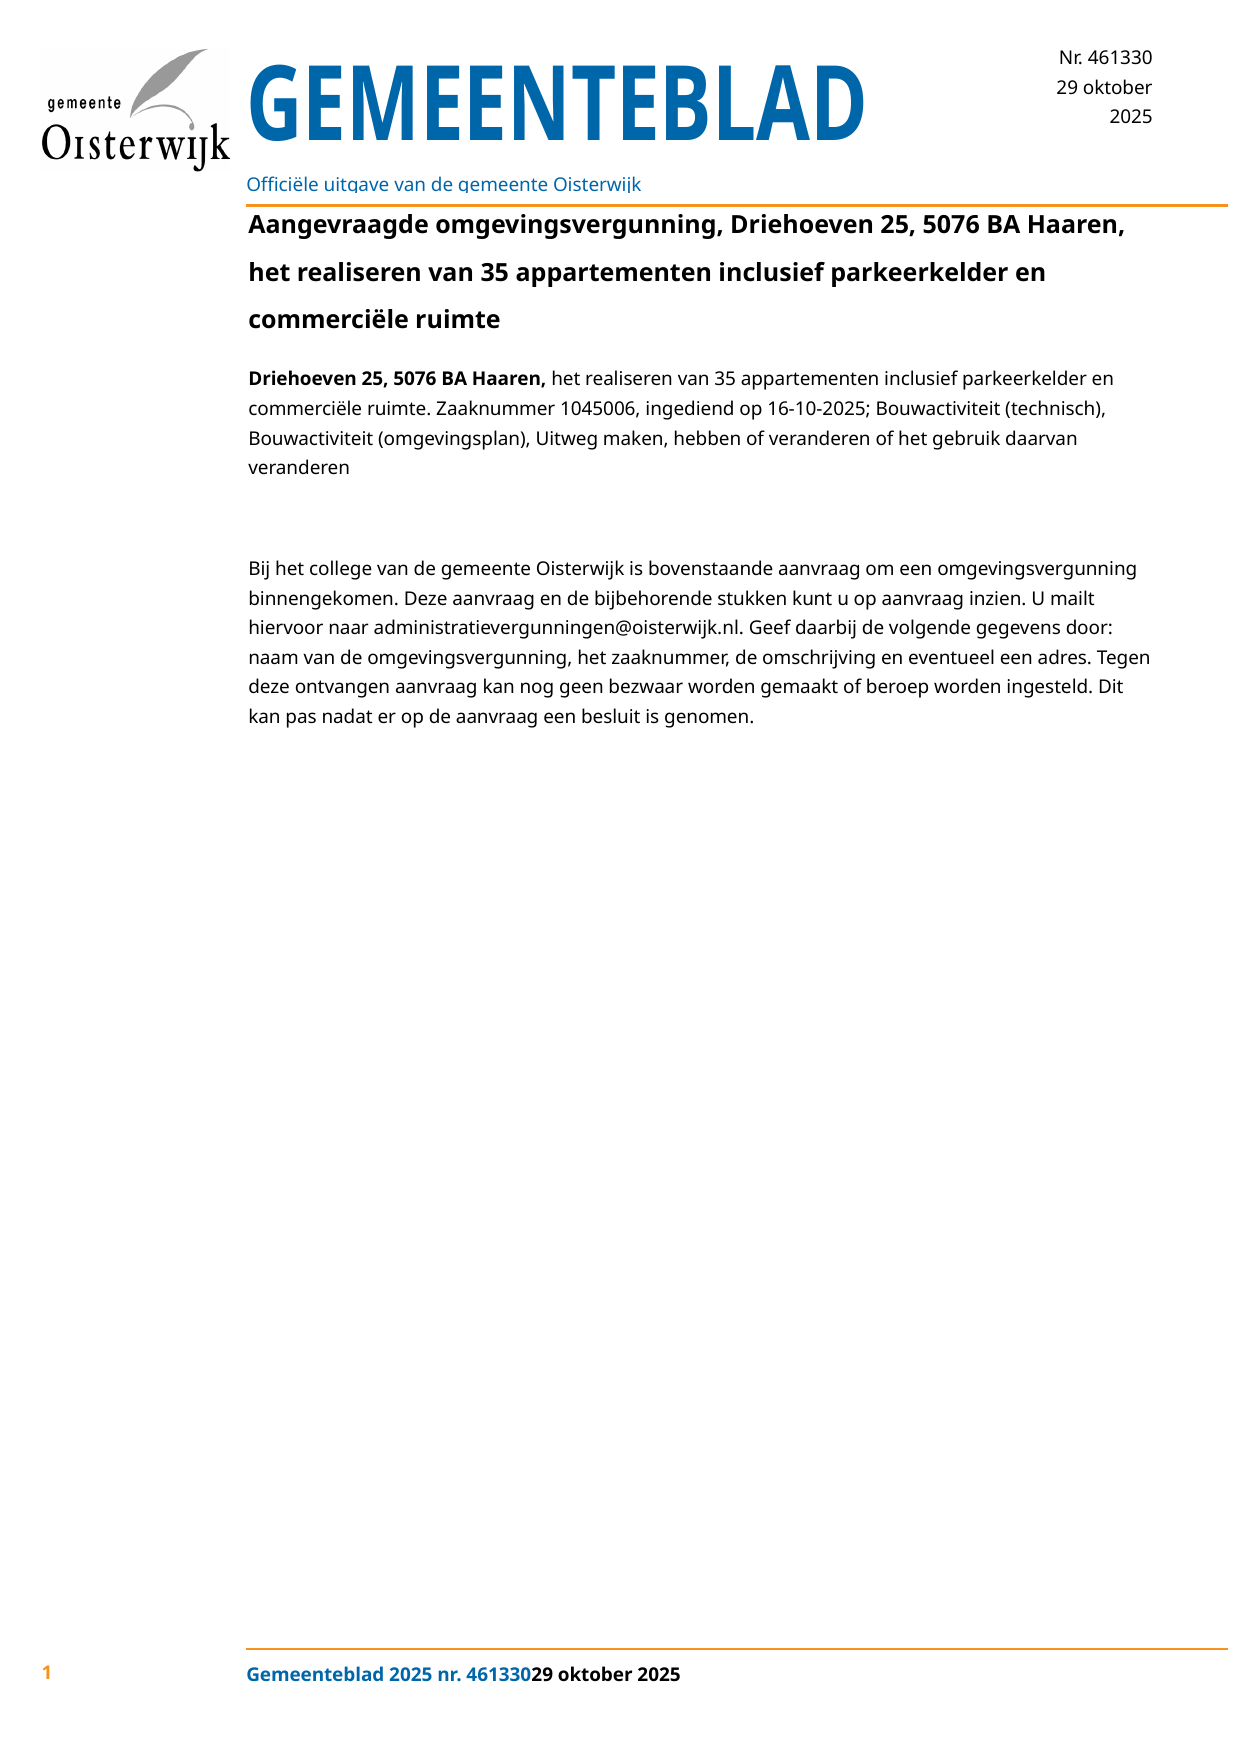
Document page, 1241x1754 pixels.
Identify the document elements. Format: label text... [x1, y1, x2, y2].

text Aangevraagde omgevingsvergunning, Driehoeven 25, 5076 BA Haaren, het realiseren van 35 appartementen inclusief parkeerkelder en commerciële ruimte [248, 207, 1152, 336]
picture [41, 47, 231, 172]
text Bij het college van de gemeente Oisterwijk is bovenstaande aanvraag om een omgevingsvergunning binnengekomen. Deze aanvraag en de bijbehorende stukken kunt u op aanvraag inzien. U mailt hiervoor naar administratievergunningen@oisterwijk.nl. Geef daarbij de volgende gegevens door: naam van de omgevingsvergunning, het zaaknummer, de omschrijving en eventueel een adres. Tegen deze ontvangen aanvraag kan nog geen bezwaar worden gemaakt of beroep worden ingesteld. Dit kan pas nadat er op de aanvraag een besluit is genomen. [248, 555, 1152, 729]
text Driehoeven 25, 5076 BA Haaren, het realiseren van 35 appartementen inclusief parkeerkelder en commerciële ruimte. Zaaknummer 1045006, ingediend op 16-10-2025; Bouwactiviteit (technisch), Bouwactiviteit (omgevingsplan), Uitweg maken, hebben of veranderen of het gebruik daarvan veranderen [248, 366, 1152, 480]
